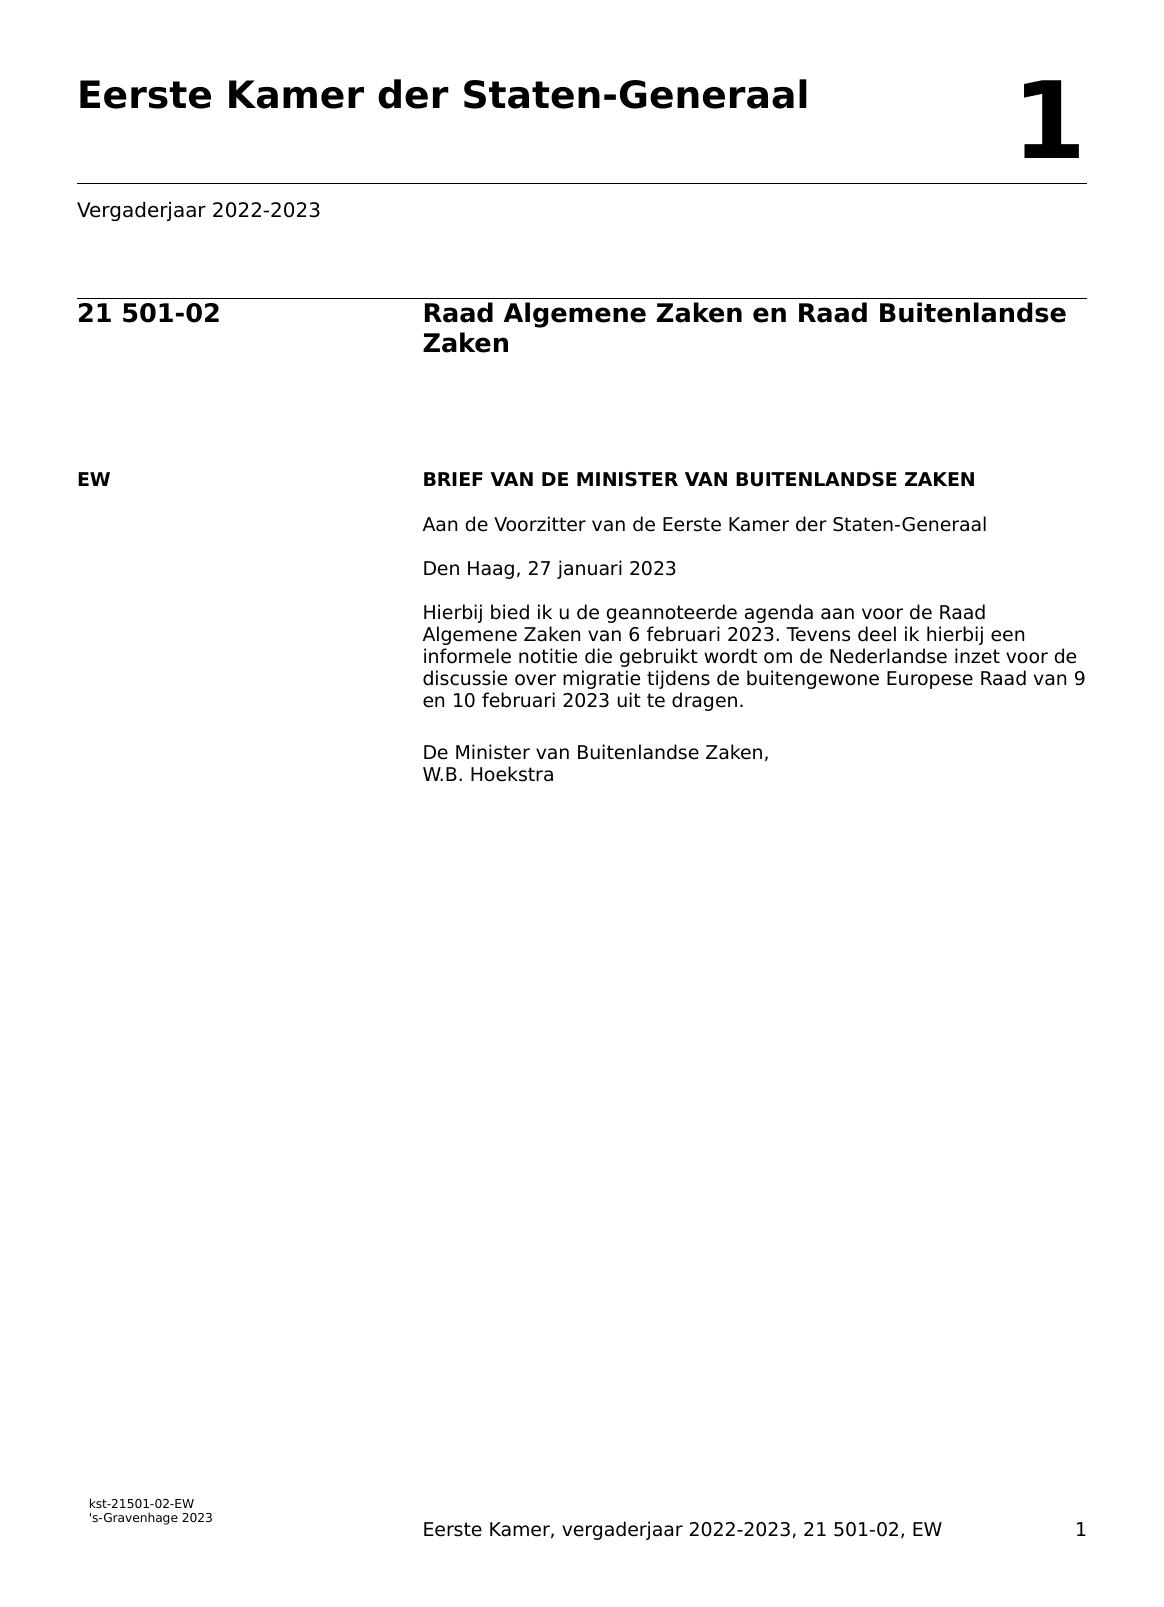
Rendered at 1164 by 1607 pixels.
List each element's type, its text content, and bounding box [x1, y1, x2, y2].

subtitle 21 501-02 Raad Algemene Zaken en Raad Buitenlandse Zaken [77, 299, 1087, 358]
text De Minister van Buitenlandse Zaken, W.B. Hoekstra [422, 742, 1087, 786]
table_header Eerste Kamer der Staten-Generaal [77, 59, 886, 183]
text Hierbij bied ik u de geannoteerde agenda aan voor de Raad Algemene Zaken van 6 februari 2023. Tevens deel ik hierbij een informele notitie die gebruikt wordt om de Nederlandse inzet voor de discussie over migratie tijdens de buitengewone Europese Raad van 9 en 10 februari 2023 uit te dragen. [422, 602, 1087, 712]
subtitle EW BRIEF VAN DE MINISTER VAN BUITENLANDSE ZAKEN [77, 469, 1087, 491]
text 's-Gravenhage 2023 [88, 1511, 323, 1525]
table_cell Vergaderjaar 2022-2023 [77, 184, 1087, 298]
text Den Haag, 27 januari 2023 [422, 558, 1087, 580]
table_header 1 [886, 59, 1087, 183]
text Aan de Voorzitter van de Eerste Kamer der Staten-Generaal [422, 513, 1087, 536]
text kst-21501-02-EW [88, 1497, 323, 1511]
